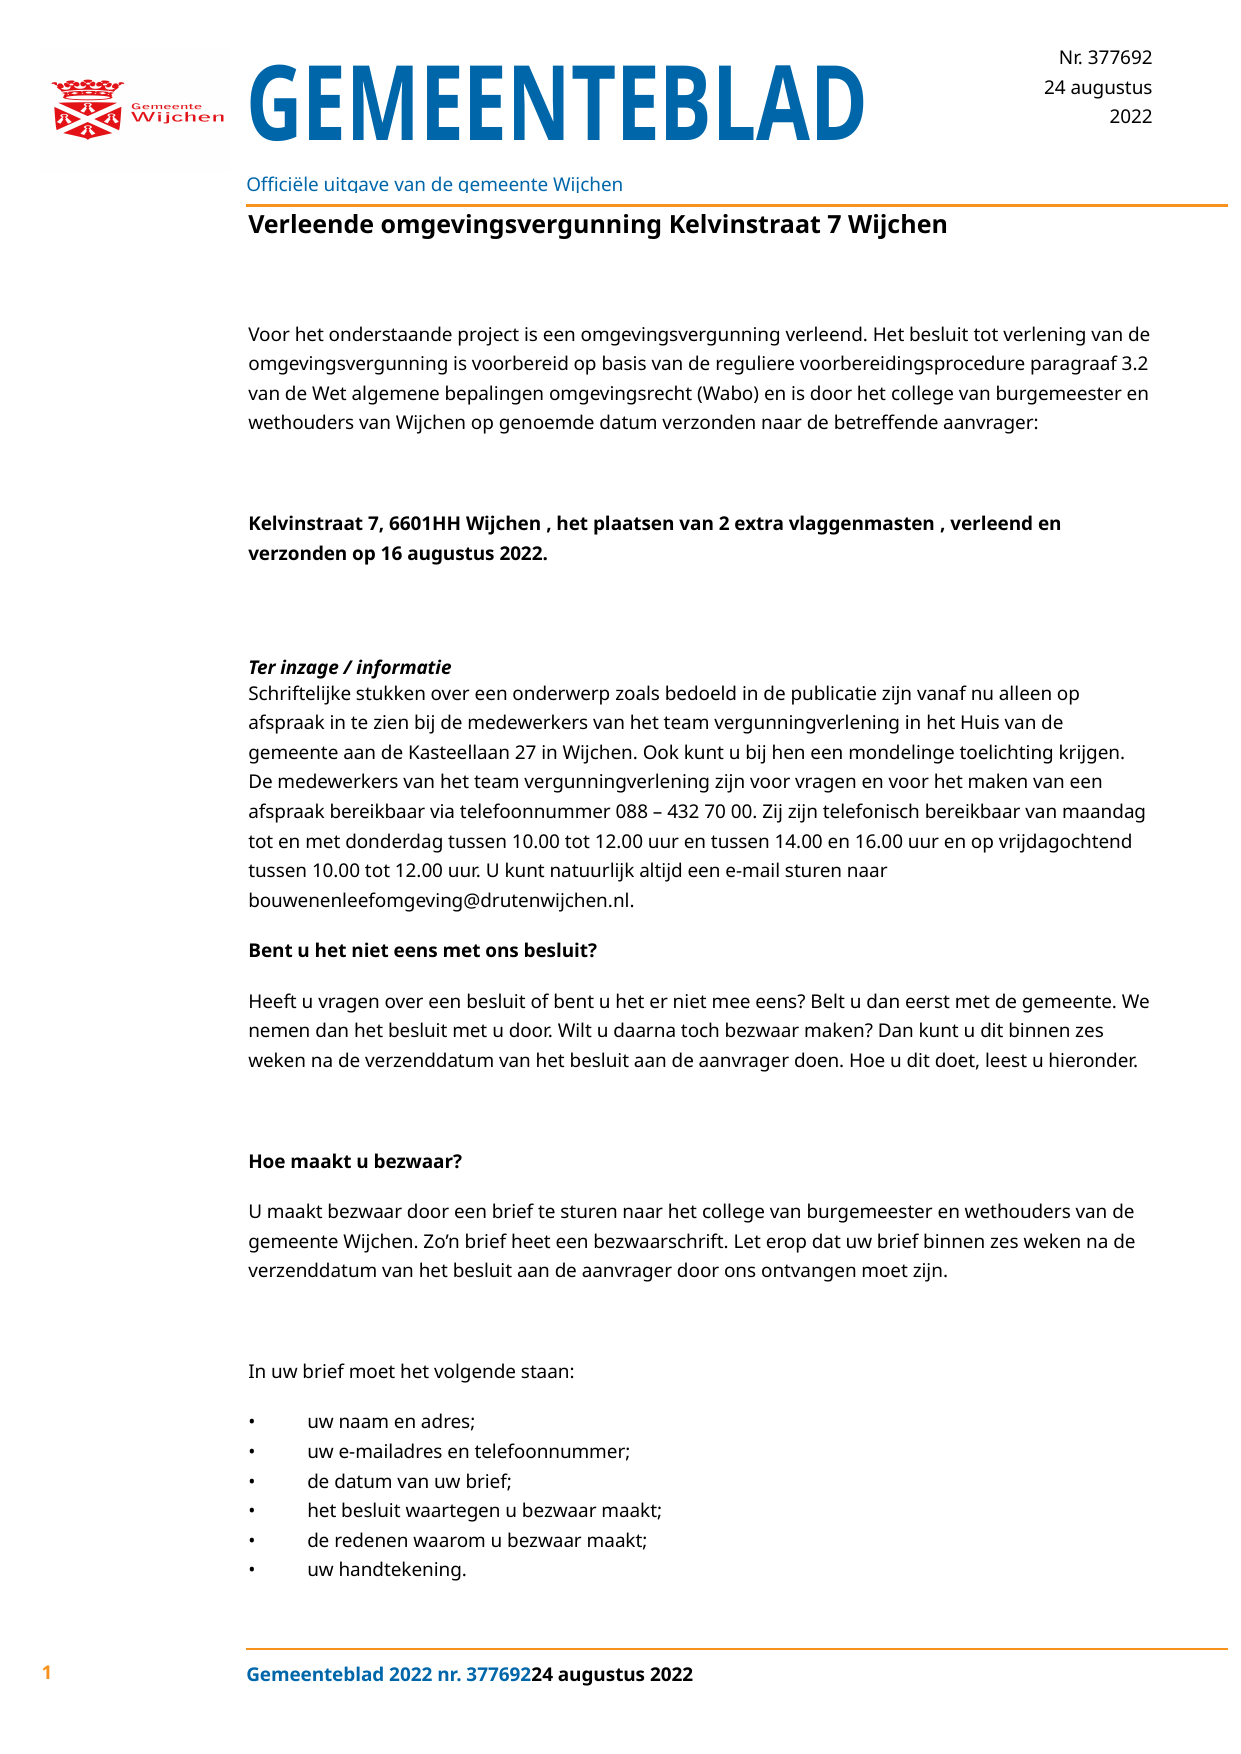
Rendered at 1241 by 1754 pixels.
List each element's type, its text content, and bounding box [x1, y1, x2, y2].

list de datum van uw brief; [248, 1468, 1152, 1494]
text Verleende omgevingsvergunning Kelvinstraat 7 Wijchen [248, 207, 1152, 241]
text Ter inzage / informatie [248, 654, 1152, 680]
text Schriftelijke stukken over een onderwerp zoals bedoeld in de publicatie zijn vanaf nu alleen op afspraak in te zien bij de medewerkers van het team vergunningverlening in het Huis van de gemeente aan de Kasteellaan 27 in Wijchen. Ook kunt u bij hen een mondelinge toelichting krijgen. De medewerkers van het team vergunningverlening zijn voor vragen en voor het maken van een afspraak bereikbaar via telefoonnummer 088 – 432 70 00. Zij zijn telefonisch bereikbaar van maandag tot en met donderdag tussen 10.00 tot 12.00 uur en tussen 14.00 en 16.00 uur en op vrijdagochtend tussen 10.00 tot 12.00 uur. U kunt natuurlijk altijd een e-mail sturen naar bouwenenleefomgeving@drutenwijchen.nl. [248, 680, 1152, 913]
text Bent u het niet eens met ons besluit? [248, 937, 1152, 963]
list de redenen waarom u bezwaar maakt; [248, 1527, 1152, 1553]
text Kelvinstraat 7, 6601HH Wijchen , het plaatsen van 2 extra vlaggenmasten , verleend en verzonden op 16 augustus 2022. [248, 510, 1152, 566]
text Voor het onderstaande project is een omgevingsvergunning verleend. Het besluit tot verlening van de omgevingsvergunning is voorbereid op basis van de reguliere voorbereidingsprocedure paragraaf 3.2 van de Wet algemene bepalingen omgevingsrecht (Wabo) en is door het college van burgemeester en wethouders van Wijchen op genoemde datum verzonden naar de betreffende aanvrager: [248, 321, 1152, 435]
list het besluit waartegen u bezwaar maakt; [248, 1497, 1152, 1523]
text In uw brief moet het volgende staan: [248, 1358, 1152, 1384]
list uw e-mailadres en telefoonnummer; [248, 1438, 1152, 1464]
picture [41, 47, 231, 172]
list uw naam en adres; [248, 1409, 1152, 1434]
text Heeft u vragen over een besluit of bent u het er niet mee eens? Belt u dan eerst met de gemeente. We nemen dan het besluit met u door. Wilt u daarna toch bezwaar maken? Dan kunt u dit binnen zes weken na de verzenddatum van het besluit aan de aanvrager doen. Hoe u dit doet, leest u hieronder. [248, 988, 1152, 1073]
text U maakt bezwaar door een brief te sturen naar het college van burgemeester en wethouders van de gemeente Wijchen. Zo’n brief heet een bezwaarschrift. Let erop dat uw brief binnen zes weken na de verzenddatum van het besluit aan de aanvrager door ons ontvangen moet zijn. [248, 1198, 1152, 1283]
text Hoe maakt u bezwaar? [248, 1148, 1152, 1174]
list uw handtekening. [248, 1557, 1152, 1582]
